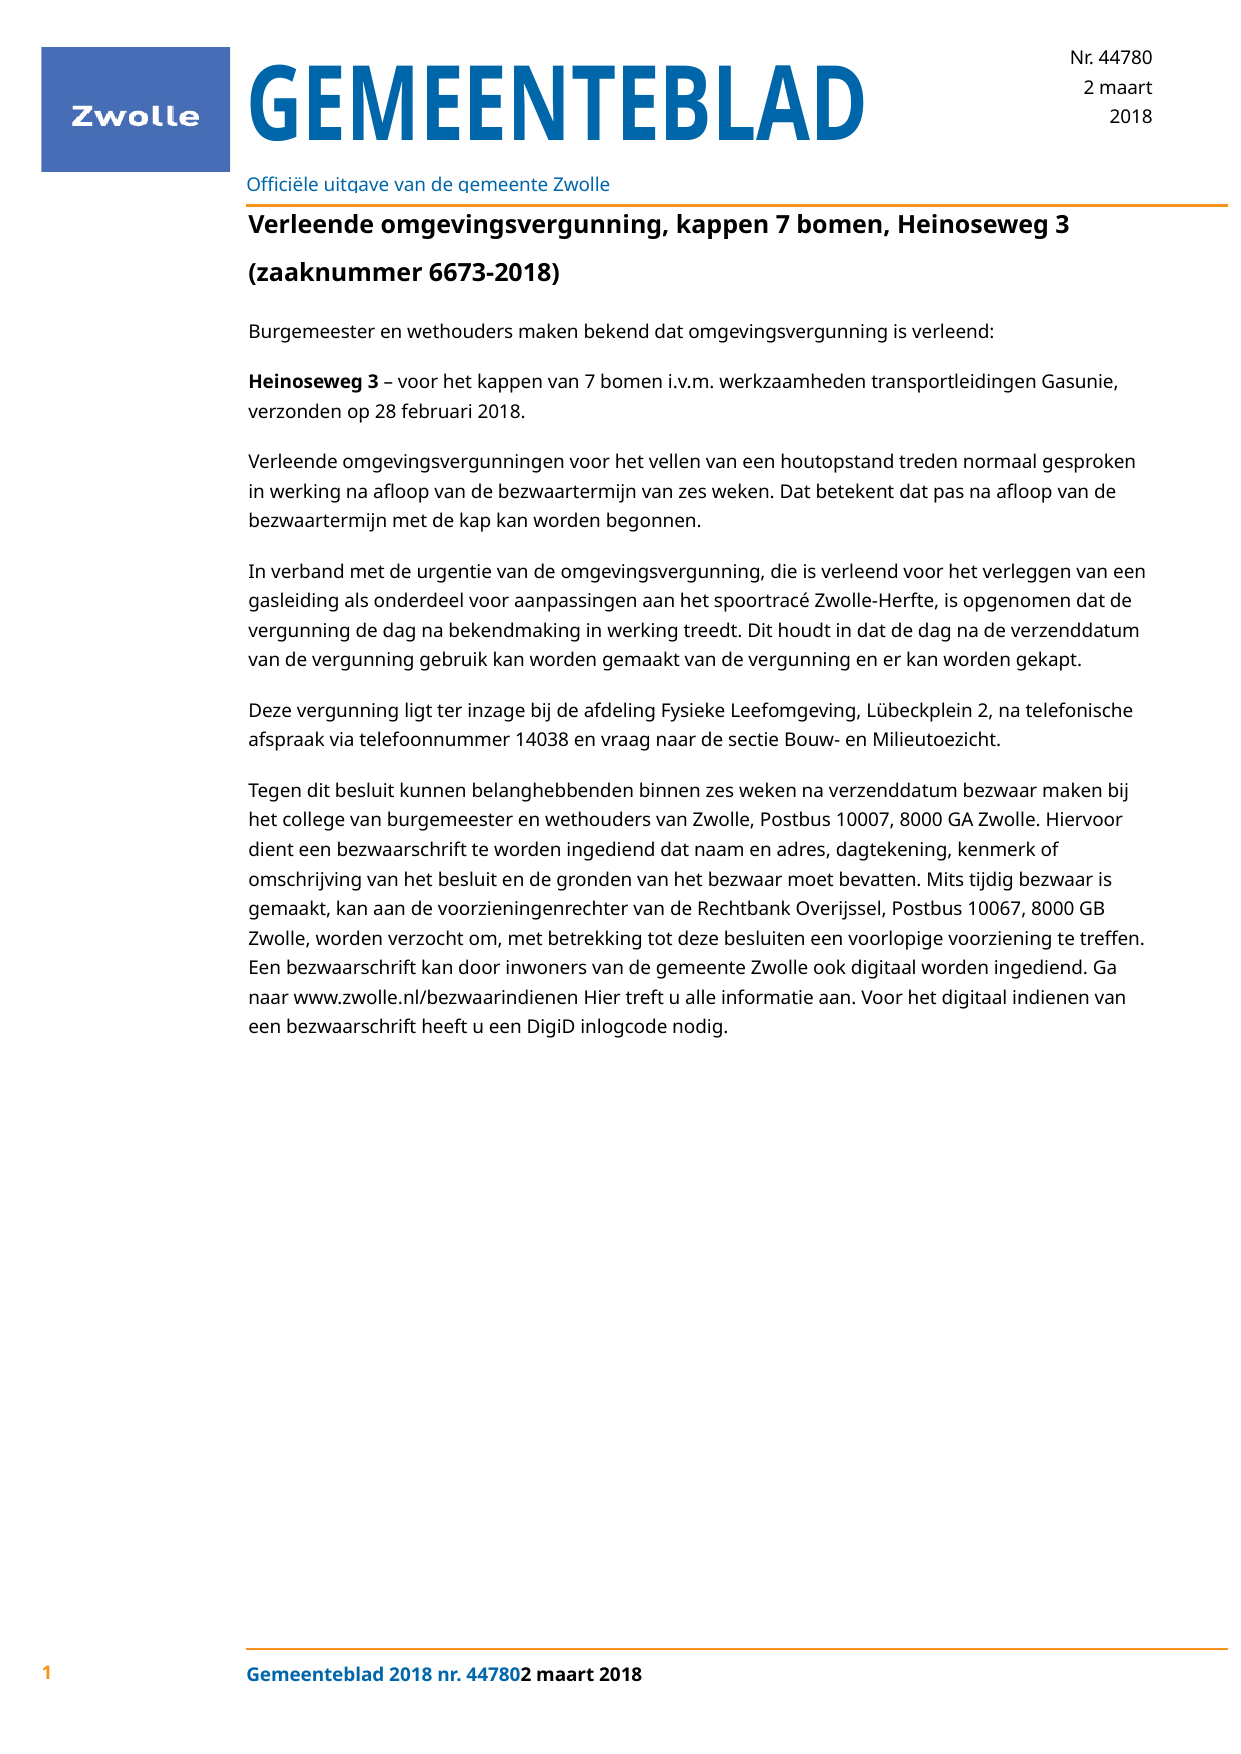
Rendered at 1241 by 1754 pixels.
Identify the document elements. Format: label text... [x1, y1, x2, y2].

picture [41, 47, 231, 172]
text Tegen dit besluit kunnen belanghebbenden binnen zes weken na verzenddatum bezwaar maken bij het college van burgemeester en wethouders van Zwolle, Postbus 10007, 8000 GA Zwolle. Hiervoor dient een bezwaarschrift te worden ingediend dat naam en adres, dagtekening, kenmerk of omschrijving van het besluit en de gronden van het bezwaar moet bevatten. Mits tijdig bezwaar is gemaakt, kan aan de voorzieningenrechter van de Rechtbank Overijssel, Postbus 10067, 8000 GB Zwolle, worden verzocht om, met betrekking tot deze besluiten een voorlopige voorziening te treffen. Een bezwaarschrift kan door inwoners van de gemeente Zwolle ook digitaal worden ingediend. Ga naar www.zwolle.nl/bezwaarindienen Hier treft u alle informatie aan. Voor het digitaal indienen van een bezwaarschrift heeft u een DigiD inlogcode nodig. [248, 777, 1152, 1039]
text Heinoseweg 3 – voor het kappen van 7 bomen i.v.m. werkzaamheden transportleidingen Gasunie, verzonden op 28 februari 2018. [248, 368, 1152, 424]
text Verleende omgevingsvergunning, kappen 7 bomen, Heinoseweg 3 (zaaknummer 6673-2018) [248, 207, 1152, 288]
text In verband met de urgentie van de omgevingsvergunning, die is verleend voor het verleggen van een gasleiding als onderdeel voor aanpassingen aan het spoortracé Zwolle-Herfte, is opgenomen dat de vergunning de dag na bekendmaking in werking treedt. Dit houdt in dat de dag na de verzenddatum van de vergunning gebruik kan worden gemaakt van de vergunning en er kan worden gekapt. [248, 558, 1152, 672]
text Deze vergunning ligt ter inzage bij de afdeling Fysieke Leefomgeving, Lübeckplein 2, na telefonische afspraak via telefoonnummer 14038 en vraag naar de sectie Bouw- en Milieutoezicht. [248, 697, 1152, 752]
text Verleende omgevingsvergunningen voor het vellen van een houtopstand treden normaal gesproken in werking na afloop van de bezwaartermijn van zes weken. Dat betekent dat pas na afloop van de bezwaartermijn met de kap kan worden begonnen. [248, 448, 1152, 533]
text Burgemeester en wethouders maken bekend dat omgevingsvergunning is verleend: [248, 318, 1152, 344]
